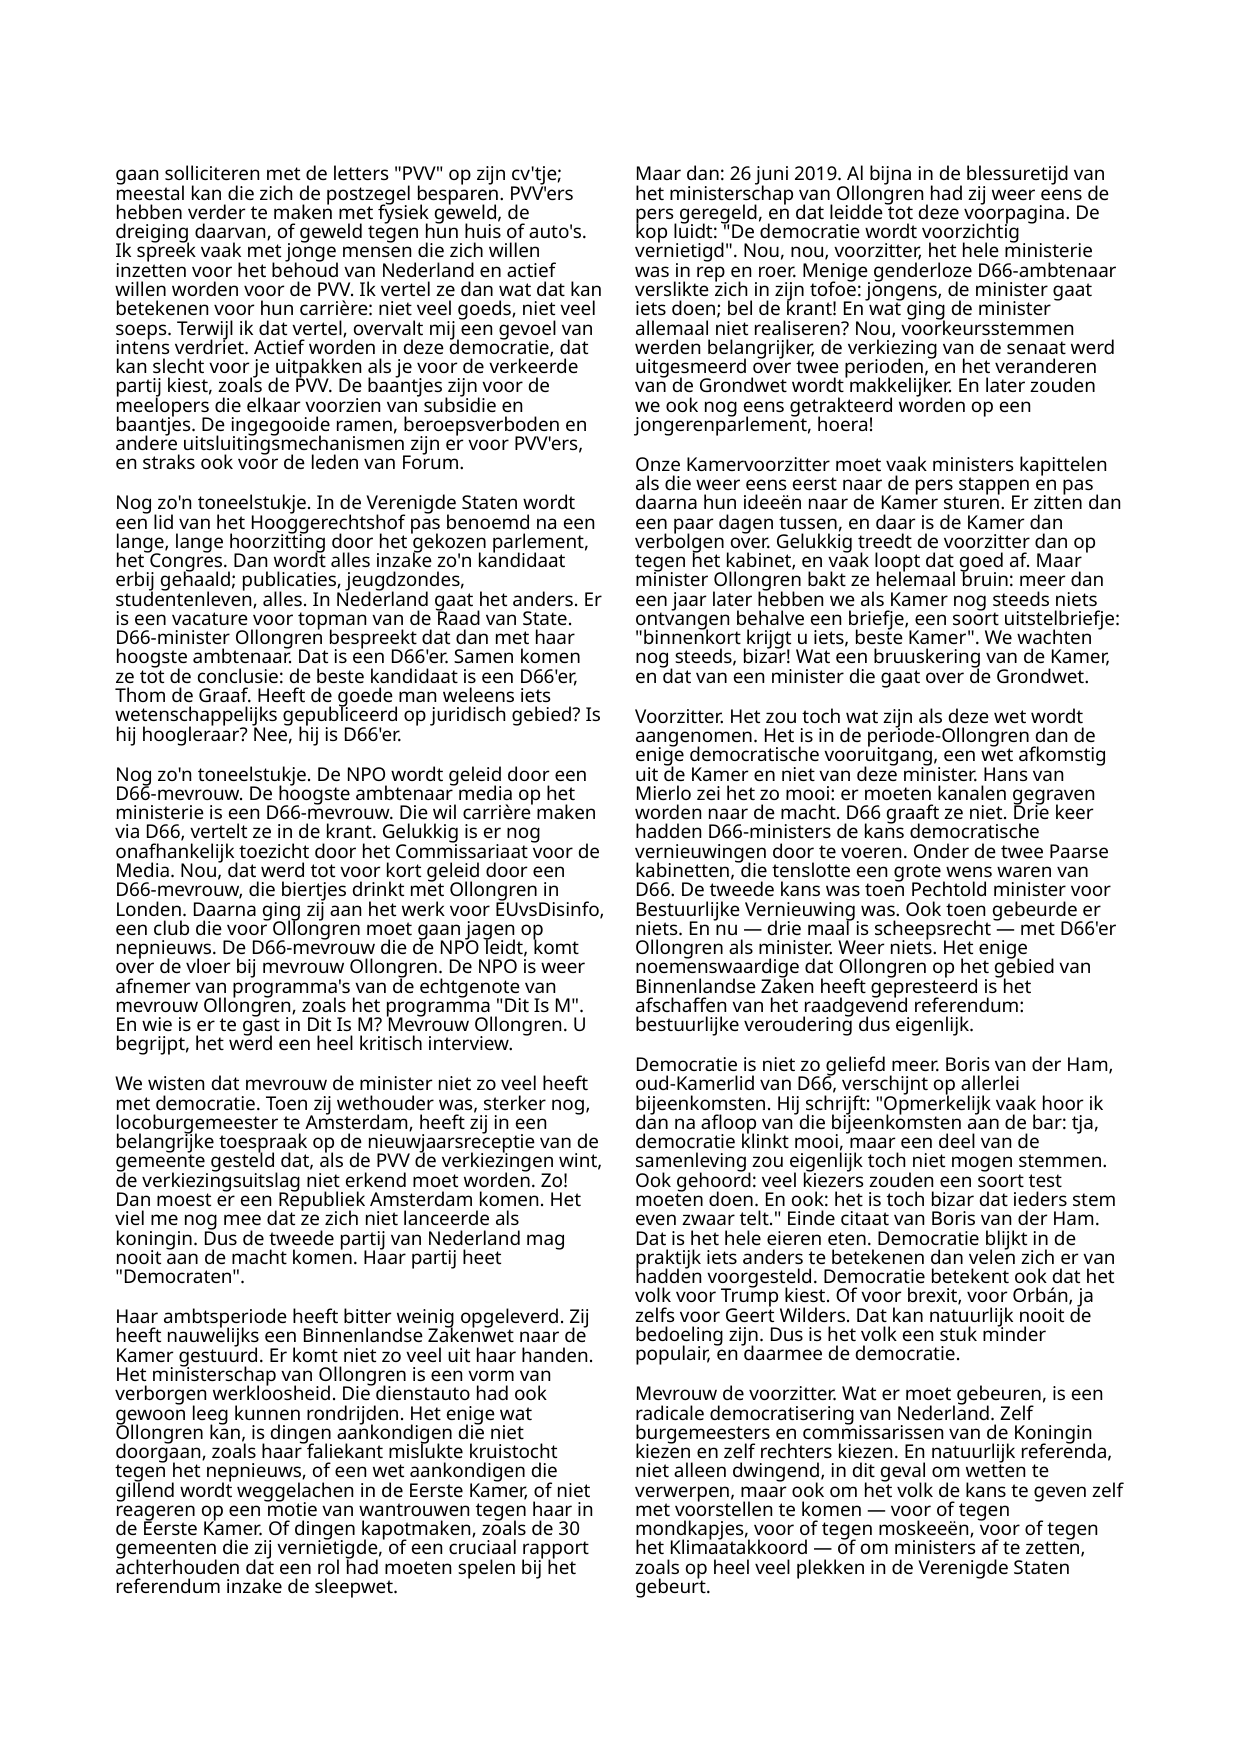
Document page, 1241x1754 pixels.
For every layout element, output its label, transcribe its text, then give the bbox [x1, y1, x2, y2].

text Haar ambtsperiode heeft bitter weinig opgeleverd. Zij heeft nauwelijks een Binnenlandse Zakenwet naar de Kamer gestuurd. Er komt niet zo veel uit haar handen. Het ministerschap van Ollongren is een vorm van verborgen werkloosheid. Die dienstauto had ook gewoon leeg kunnen rondrijden. Het enige wat Ollongren kan, is dingen aankondigen die niet doorgaan, zoals haar faliekant mislukte kruistocht tegen het nepnieuws, of een wet aankondigen die gillend wordt weggelachen in de Eerste Kamer, of niet reageren op een motie van wantrouwen tegen haar in de Eerste Kamer. Of dingen kapotmaken, zoals de 30 gemeenten die zij vernietigde, of een cruciaal rapport achterhouden dat een rol had moeten spelen bij het referendum inzake de sleepwet. [115, 1308, 605, 1597]
text Nog zo'n toneelstukje. In de Verenigde Staten wordt een lid van het Hooggerechtshof pas benoemd na een lange, lange hoorzitting door het gekozen parlement, het Congres. Dan wordt alles inzake zo'n kandidaat erbij gehaald; publicaties, jeugdzondes, studentenleven, alles. In Nederland gaat het anders. Er is een vacature voor topman van de Raad van State. D66-minister Ollongren bespreekt dat dan met haar hoogste ambtenaar. Dat is een D66'er. Samen komen ze tot de conclusie: de beste kandidaat is een D66'er, Thom de Graaf. Heeft de goede man weleens iets wetenschappelijks gepubliceerd op juridisch gebied? Is hij hoogleraar? Nee, hij is D66'er. [115, 494, 605, 745]
text Mevrouw de voorzitter. Wat er moet gebeuren, is een radicale democratisering van Nederland. Zelf burgemeesters en commissarissen van de Koningin kiezen en zelf rechters kiezen. En natuurlijk referenda, niet alleen dwingend, in dit geval om wetten te verwerpen, maar ook om het volk de kans te geven zelf met voorstellen te komen — voor of tegen mondkapjes, voor of tegen moskeeën, voor of tegen het Klimaatakkoord — of om ministers af te zetten, zoals op heel veel plekken in de Verenigde Staten gebeurt. [635, 1385, 1125, 1597]
text Maar dan: 26 juni 2019. Al bijna in de blessuretijd van het ministerschap van Ollongren had zij weer eens de pers geregeld, en dat leidde tot deze voorpagina. De kop luidt: "De democratie wordt voorzichtig vernietigd". Nou, nou, voorzitter, het hele ministerie was in rep en roer. Menige genderloze D66-ambtenaar verslikte zich in zijn tofoe: jongens, de minister gaat iets doen; bel de krant! En wat ging de minister allemaal niet realiseren? Nou, voorkeursstemmen werden belangrijker, de verkiezing van de senaat werd uitgesmeerd over twee perioden, en het veranderen van de Grondwet wordt makkelijker. En later zouden we ook nog eens getrakteerd worden op een jongerenparlement, hoera! [635, 165, 1125, 435]
text Democratie is niet zo geliefd meer. Boris van der Ham, oud-Kamerlid van D66, verschijnt op allerlei bijeenkomsten. Hij schrijft: "Opmerkelijk vaak hoor ik dan na afloop van die bijeenkomsten aan de bar: tja, democratie klinkt mooi, maar een deel van de samenleving zou eigenlijk toch niet mogen stemmen. Ook gehoord: veel kiezers zouden een soort test moeten doen. En ook: het is toch bizar dat ieders stem even zwaar telt." Einde citaat van Boris van der Ham. Dat is het hele eieren eten. Democratie blijkt in de praktijk iets anders te betekenen dan velen zich er van hadden voorgesteld. Democratie betekent ook dat het volk voor Trump kiest. Of voor brexit, voor Orbán, ja zelfs voor Geert Wilders. Dat kan natuurlijk nooit de bedoeling zijn. Dus is het volk een stuk minder populair, en daarmee de democratie. [635, 1056, 1125, 1364]
text Voorzitter. Het zou toch wat zijn als deze wet wordt aangenomen. Het is in de periode-Ollongren dan de enige democratische vooruitgang, een wet afkomstig uit de Kamer en niet van deze minister. Hans van Mierlo zei het zo mooi: er moeten kanalen gegraven worden naar de macht. D66 graaft ze niet. Drie keer hadden D66-ministers de kans democratische vernieuwingen door te voeren. Onder de twee Paarse kabinetten, die tenslotte een grote wens waren van D66. De tweede kans was toen Pechtold minister voor Bestuurlijke Vernieuwing was. Ook toen gebeurde er niets. En nu — drie maal is scheepsrecht — met D66'er Ollongren als minister. Weer niets. Het enige noemenswaardige dat Ollongren op het gebied van Binnenlandse Zaken heeft gepresteerd is het afschaffen van het raadgevend referendum: bestuurlijke veroudering dus eigenlijk. [635, 708, 1125, 1035]
text We wisten dat mevrouw de minister niet zo veel heeft met democratie. Toen zij wethouder was, sterker nog, locoburgemeester te Amsterdam, heeft zij in een belangrijke toespraak op de nieuwjaarsreceptie van de gemeente gesteld dat, als de PVV de verkiezingen wint, de verkiezingsuitslag niet erkend moet worden. Zo! Dan moest er een Republiek Amsterdam komen. Het viel me nog mee dat ze zich niet lanceerde als koningin. Dus de tweede partij van Nederland mag nooit aan de macht komen. Haar partij heet "Democraten". [115, 1075, 605, 1287]
text Nog zo'n toneelstukje. De NPO wordt geleid door een D66-mevrouw. De hoogste ambtenaar media op het ministerie is een D66-mevrouw. Die wil carrière maken via D66, vertelt ze in de krant. Gelukkig is er nog onafhankelijk toezicht door het Commissariaat voor de Media. Nou, dat werd tot voor kort geleid door een D66-mevrouw, die biertjes drinkt met Ollongren in Londen. Daarna ging zij aan het werk voor EUvsDisinfo, een club die voor Ollongren moet gaan jagen op nepnieuws. De D66-mevrouw die de NPO leidt, komt over de vloer bij mevrouw Ollongren. De NPO is weer afnemer van programma's van de echtgenote van mevrouw Ollongren, zoals het programma "Dit Is M". En wie is er te gast in Dit Is M? Mevrouw Ollongren. U begrijpt, het werd een heel kritisch interview. [115, 766, 605, 1055]
text gaan solliciteren met de letters "PVV" op zijn cv'tje; meestal kan die zich de postzegel besparen. PVV'ers hebben verder te maken met fysiek geweld, de dreiging daarvan, of geweld tegen hun huis of auto's. Ik spreek vaak met jonge mensen die zich willen inzetten voor het behoud van Nederland en actief willen worden voor de PVV. Ik vertel ze dan wat dat kan betekenen voor hun carrière: niet veel goeds, niet veel soeps. Terwijl ik dat vertel, overvalt mij een gevoel van intens verdriet. Actief worden in deze democratie, dat kan slecht voor je uitpakken als je voor de verkeerde partij kiest, zoals de PVV. De baantjes zijn voor de meelopers die elkaar voorzien van subsidie en baantjes. De ingegooide ramen, beroepsverboden en andere uitsluitingsmechanismen zijn er voor PVV'ers, en straks ook voor de leden van Forum. [115, 165, 605, 474]
text Onze Kamervoorzitter moet vaak ministers kapittelen als die weer eens eerst naar de pers stappen en pas daarna hun ideeën naar de Kamer sturen. Er zitten dan een paar dagen tussen, en daar is de Kamer dan verbolgen over. Gelukkig treedt de voorzitter dan op tegen het kabinet, en vaak loopt dat goed af. Maar minister Ollongren bakt ze helemaal bruin: meer dan een jaar later hebben we als Kamer nog steeds niets ontvangen behalve een briefje, een soort uitstelbriefje: "binnenkort krijgt u iets, beste Kamer". We wachten nog steeds, bizar! Wat een bruuskering van de Kamer, en dat van een minister die gaat over de Grondwet. [635, 456, 1125, 687]
